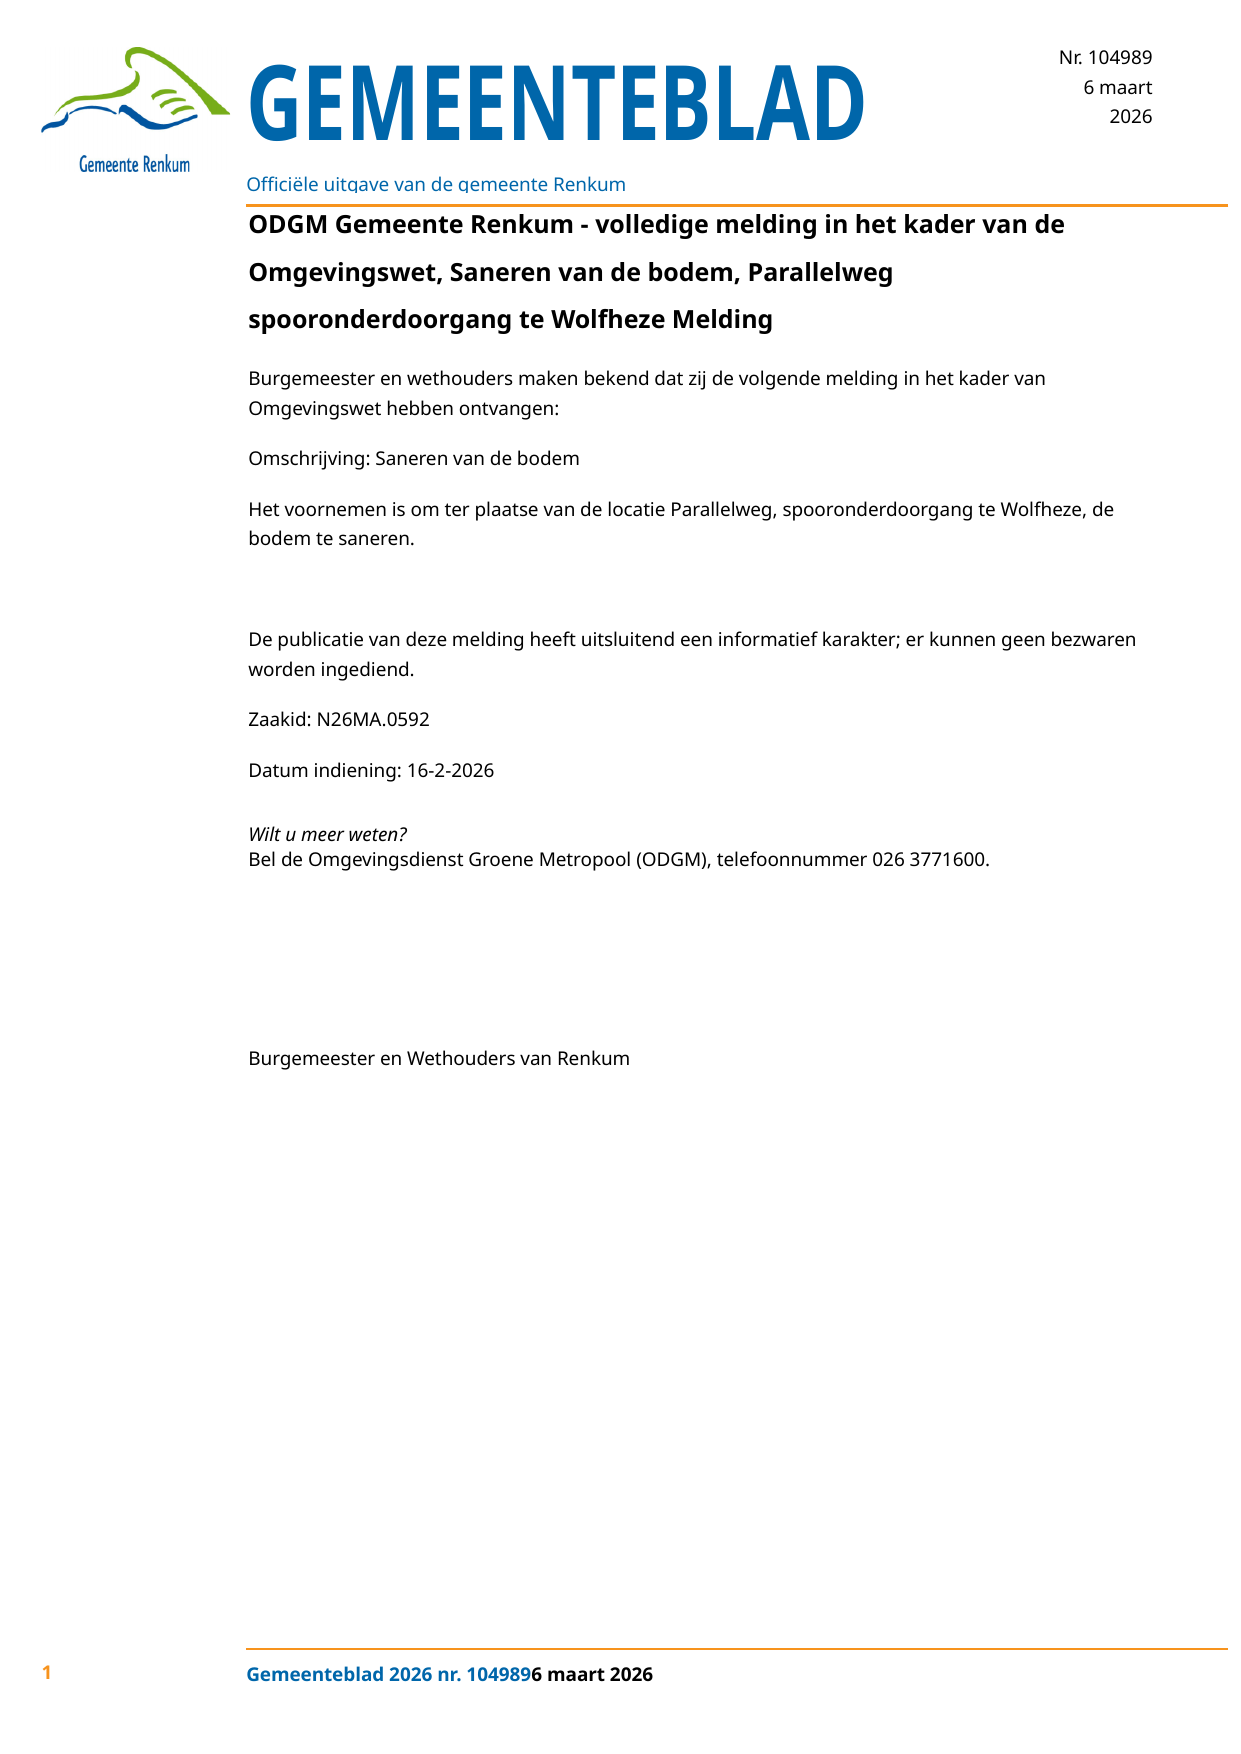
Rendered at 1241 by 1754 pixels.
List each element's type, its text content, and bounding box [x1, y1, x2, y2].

text Omschrijving: Saneren van de bodem [248, 446, 1152, 471]
text Burgemeester en Wethouders van Renkum [248, 1046, 1152, 1071]
text Wilt u meer weten? [248, 821, 1152, 846]
text ODGM Gemeente Renkum - volledige melding in het kader van de Omgevingswet, Saneren van de bodem, Parallelweg spooronderdoorgang te Wolfheze Melding [248, 207, 1152, 336]
text Datum indiening: 16-2-2026 [248, 757, 1152, 782]
text Bel de Omgevingsdienst Groene Metropool (ODGM), telefoonnummer 026 3771600. [248, 846, 1152, 872]
text Het voornemen is om ter plaatse van de locatie Parallelweg, spooronderdoorgang te Wolfheze, de bodem te saneren. [248, 496, 1152, 551]
text Zaakid: N26MA.0592 [248, 706, 1152, 732]
text De publicatie van deze melding heeft uitsluitend een informatief karakter; er kunnen geen bezwaren worden ingediend. [248, 626, 1152, 682]
picture [41, 47, 231, 172]
text Burgemeester en wethouders maken bekend dat zij de volgende melding in het kader van Omgevingswet hebben ontvangen: [248, 366, 1152, 421]
